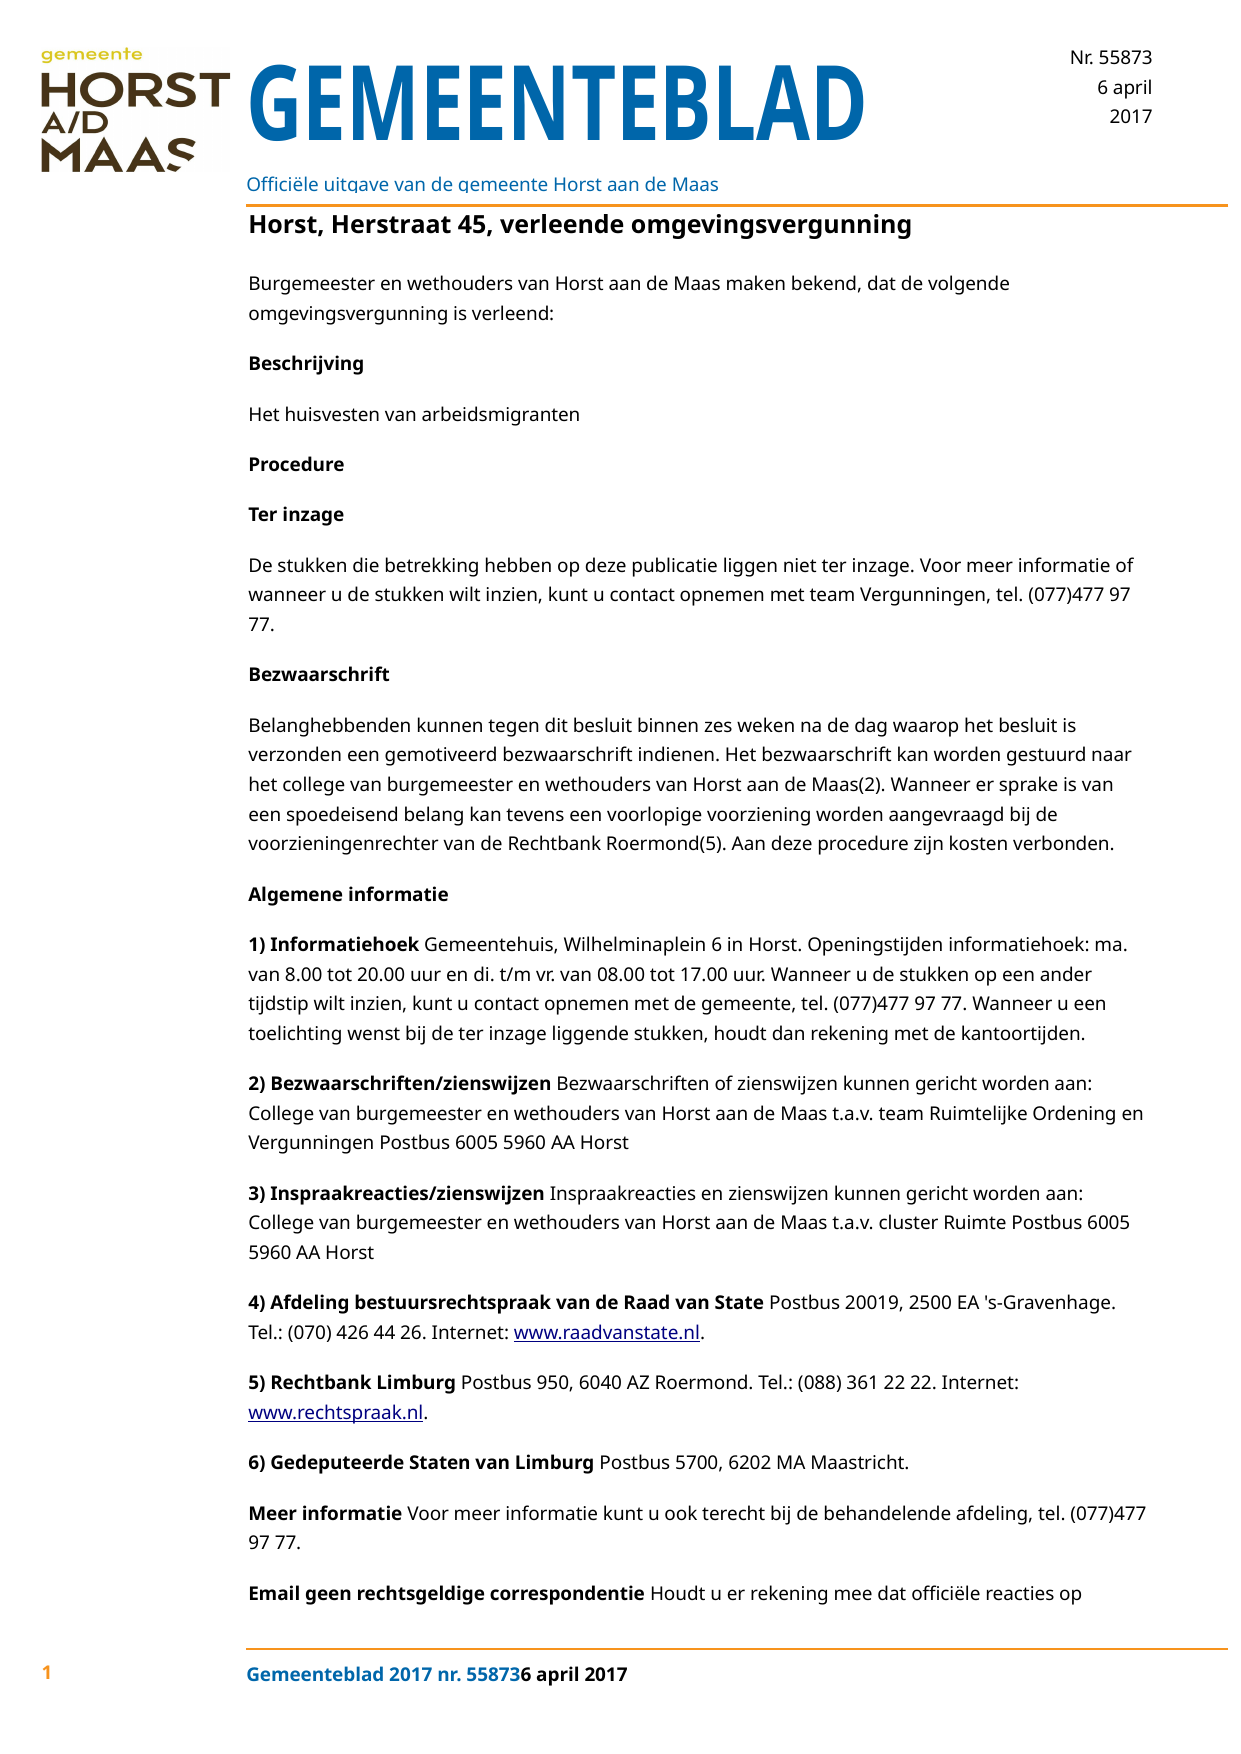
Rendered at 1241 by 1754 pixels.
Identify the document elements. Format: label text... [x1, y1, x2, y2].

text Ter inzage [248, 502, 1152, 527]
text 1) Informatiehoek Gemeentehuis, Wilhelminaplein 6 in Horst. Openingstijden informatiehoek: ma. van 8.00 tot 20.00 uur en di. t/m vr. van 08.00 tot 17.00 uur. Wanneer u de stukken op een ander tijdstip wilt inzien, kunt u contact opnemen met de gemeente, tel. (077)477 97 77. Wanneer u een toelichting wenst bij de ter inzage liggende stukken, houdt dan rekening met de kantoortijden. [248, 931, 1152, 1046]
text Meer informatie Voor meer informatie kunt u ook terecht bij de behandelende afdeling, tel. (077)477 97 77. [248, 1500, 1152, 1555]
text Horst, Herstraat 45, verleende omgevingsvergunning [248, 207, 1152, 241]
text Email geen rechtsgeldige correspondentie Houdt u er rekening mee dat officiële reacties op [248, 1580, 1152, 1606]
text Burgemeester en wethouders van Horst aan de Maas maken bekend, dat de volgende omgevingsvergunning is verleend: [248, 270, 1152, 326]
text De stukken die betrekking hebben op deze publicatie liggen niet ter inzage. Voor meer informatie of wanneer u de stukken wilt inzien, kunt u contact opnemen met team Vergunningen, tel. (077)477 97 77. [248, 552, 1152, 637]
text Procedure [248, 451, 1152, 477]
text 4) Afdeling bestuursrechtspraak van de Raad van State Postbus 20019, 2500 EA 's-Gravenhage. Tel.: (070) 426 44 26. Internet: www.raadvanstate.nl. [248, 1289, 1152, 1345]
text 2) Bezwaarschriften/zienswijzen Bezwaarschriften of zienswijzen kunnen gericht worden aan: College van burgemeester en wethouders van Horst aan de Maas t.a.v. team Ruimtelijke Ordening en Vergunningen Postbus 6005 5960 AA Horst [248, 1070, 1152, 1155]
text Bezwaarschrift [248, 662, 1152, 687]
text Beschrijving [248, 350, 1152, 376]
text 5) Rechtbank Limburg Postbus 950, 6040 AZ Roermond. Tel.: (088) 361 22 22. Internet: www.rechtspraak.nl. [248, 1369, 1152, 1425]
text 6) Gedeputeerde Staten van Limburg Postbus 5700, 6202 MA Maastricht. [248, 1449, 1152, 1475]
picture [41, 47, 231, 172]
text 3) Inspraakreacties/zienswijzen Inspraakreacties en zienswijzen kunnen gericht worden aan: College van burgemeester en wethouders van Horst aan de Maas t.a.v. cluster Ruimte Postbus 6005 5960 AA Horst [248, 1180, 1152, 1265]
text Belanghebbenden kunnen tegen dit besluit binnen zes weken na de dag waarop het besluit is verzonden een gemotiveerd bezwaarschrift indienen. Het bezwaarschrift kan worden gestuurd naar het college van burgemeester en wethouders van Horst aan de Maas(2). Wanneer er sprake is van een spoedeisend belang kan tevens een voorlopige voorziening worden aangevraagd bij de voorzieningenrechter van de Rechtbank Roermond(5). Aan deze procedure zijn kosten verbonden. [248, 712, 1152, 856]
text Het huisvesten van arbeidsmigranten [248, 401, 1152, 426]
text Algemene informatie [248, 881, 1152, 906]
